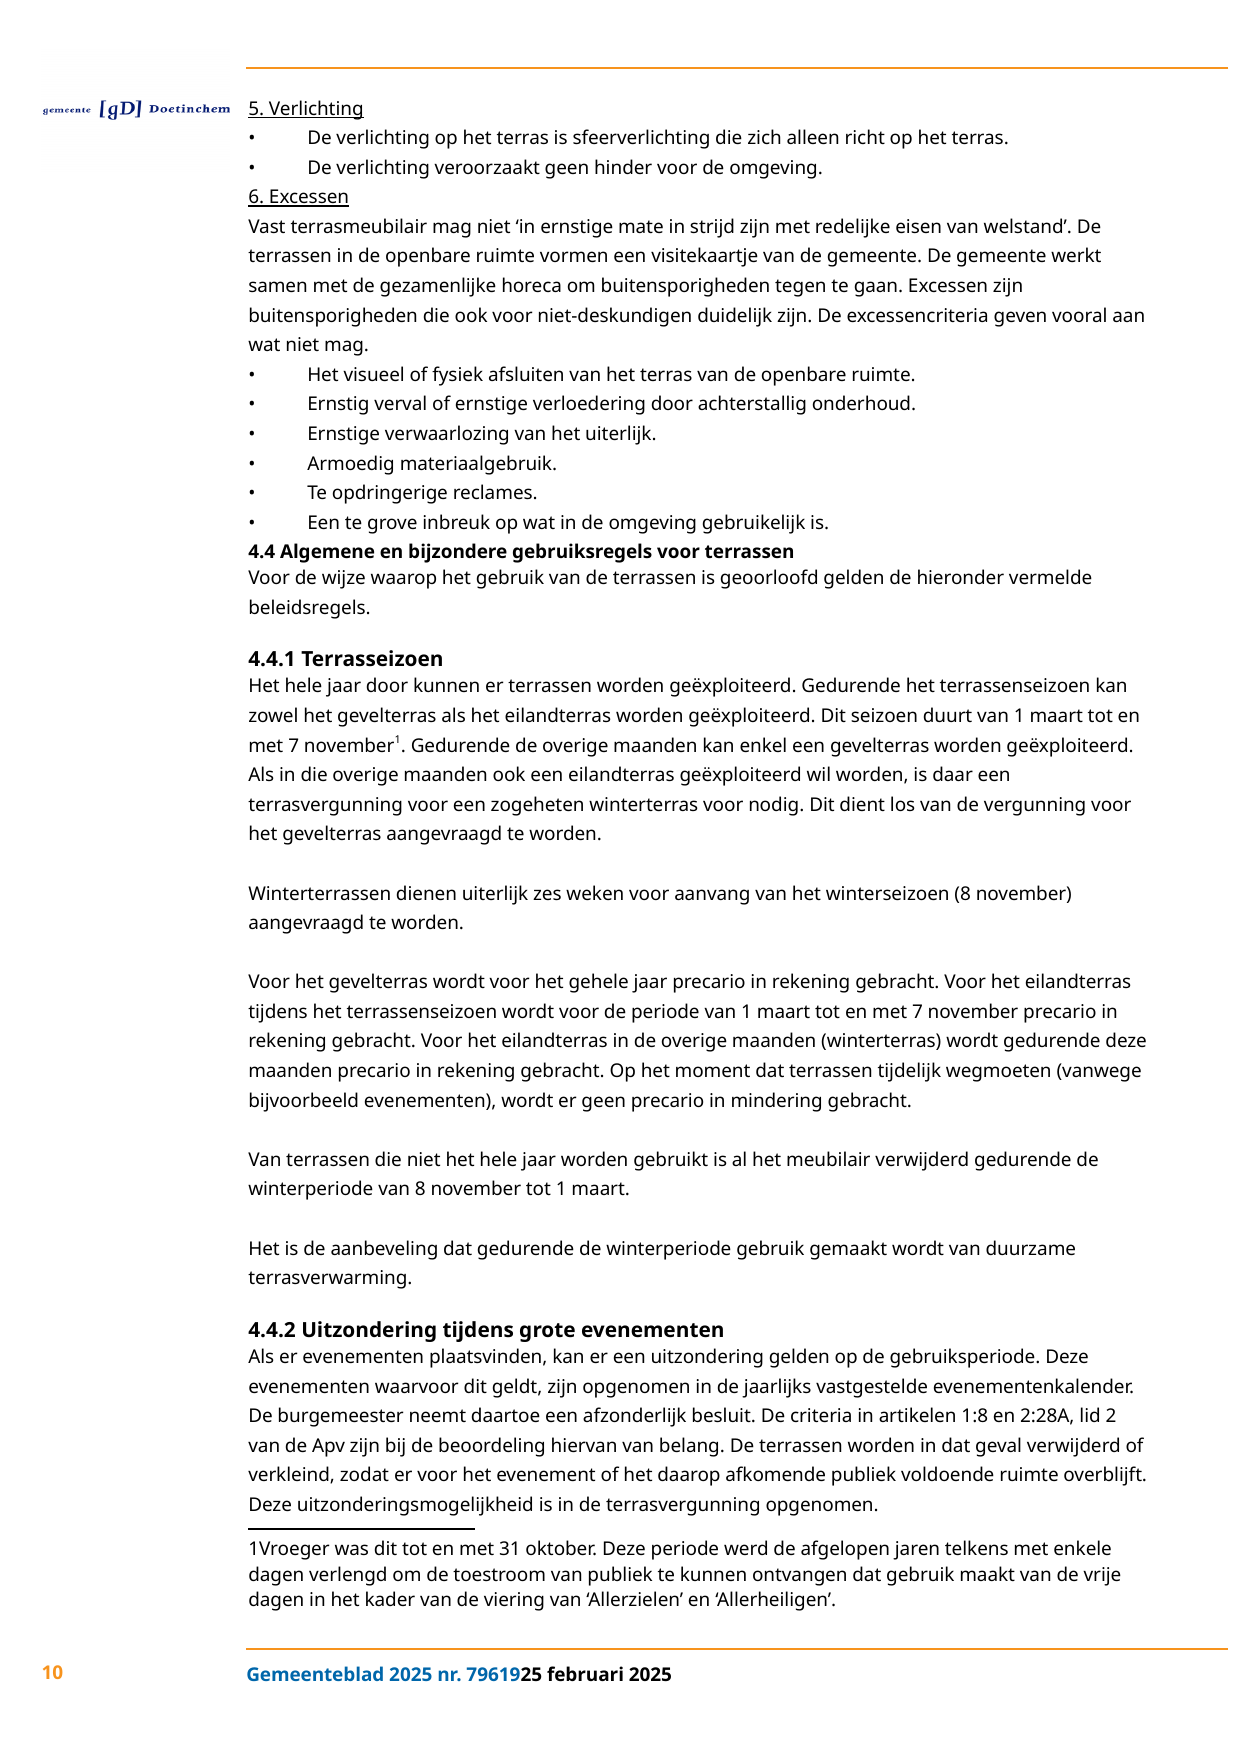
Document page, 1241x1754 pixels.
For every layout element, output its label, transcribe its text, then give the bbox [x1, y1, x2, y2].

text Voor de wijze waarop het gebruik van de terrassen is geoorloofd gelden de hieronder vermelde beleidsregels. [248, 564, 1152, 619]
list De verlichting op het terras is sfeerverlichting die zich alleen richt op het terras. [248, 124, 1152, 150]
text Het is de aanbeveling dat gedurende de winterperiode gebruik gemaakt wordt van duurzame terrasverwarming. [248, 1235, 1152, 1290]
text 4.4.1 Terrasseizoen [248, 644, 1152, 673]
list Het visueel of fysiek afsluiten van het terras van de openbare ruimte. [248, 361, 1152, 387]
text Vroeger was dit tot en met 31 oktober. Deze periode werd de afgelopen jaren telkens met enkele dagen verlengd om de toestroom van publiek te kunnen ontvangen dat gebruik maakt van de vrije dagen in het kader van de viering van ‘Allerzielen’ en ‘Allerheiligen’. [248, 1535, 1152, 1612]
text Winterterrassen dienen uiterlijk zes weken voor aanvang van het winterseizoen (8 november) aangevraagd te worden. [248, 880, 1152, 935]
text Als er evenementen plaatsvinden, kan er een uitzondering gelden op de gebruiksperiode. Deze evenementen waarvoor dit geldt, zijn opgenomen in de jaarlijks vastgestelde evenementenkalender. De burgemeester neemt daartoe een afzonderlijk besluit. De criteria in artikelen 1:8 en 2:28A, lid 2 van de Apv zijn bij de beoordeling hiervan van belang. De terrassen worden in dat geval verwijderd of verkleind, zodat er voor het evenement of het daarop afkomende publiek voldoende ruimte overblijft. Deze uitzonderingsmogelijkheid is in de terrasvergunning opgenomen. [248, 1343, 1152, 1517]
text Van terrassen die niet het hele jaar worden gebruikt is al het meubilair verwijderd gedurende de winterperiode van 8 november tot 1 maart. [248, 1146, 1152, 1201]
text Het hele jaar door kunnen er terrassen worden geëxploiteerd. Gedurende het terrassenseizoen kan zowel het gevelterras als het eilandterras worden geëxploiteerd. Dit seizoen duurt van 1 maart tot en met 7 november. Gedurende de overige maanden kan enkel een gevelterras worden geëxploiteerd. Als in die overige maanden ook een eilandterras geëxploiteerd wil worden, is daar een terrasvergunning voor een zogeheten winterterras voor nodig. Dit dient los van de vergunning voor het gevelterras aangevraagd te worden. [248, 673, 1152, 846]
list Armoedig materiaalgebruik. [248, 450, 1152, 476]
text 5. Verlichting [248, 95, 1152, 121]
text 4.4 Algemene en bijzondere gebruiksregels voor terrassen [248, 538, 1152, 564]
list Te opdringerige reclames. [248, 479, 1152, 505]
list De verlichting veroorzaakt geen hinder voor de omgeving. [248, 154, 1152, 180]
list Een te grove inbreuk op wat in de omgeving gebruikelijk is. [248, 509, 1152, 535]
text 6. Excessen [248, 183, 1152, 209]
text Voor het gevelterras wordt voor het gehele jaar precario in rekening gebracht. Voor het eilandterras tijdens het terrassenseizoen wordt voor de periode van 1 maart tot en met 7 november precario in rekening gebracht. Voor het eilandterras in de overige maanden (winterterras) wordt gedurende deze maanden precario in rekening gebracht. Op het moment dat terrassen tijdelijk wegmoeten (vanwege bijvoorbeeld evenementen), wordt er geen precario in mindering gebracht. [248, 968, 1152, 1113]
picture [41, 47, 231, 172]
list Ernstig verval of ernstige verloedering door achterstallig onderhoud. [248, 391, 1152, 416]
text Vast terrasmeubilair mag niet ‘in ernstige mate in strijd zijn met redelijke eisen van welstand’. De terrassen in de openbare ruimte vormen een visitekaartje van de gemeente. De gemeente werkt samen met de gezamenlijke horeca om buitensporigheden tegen te gaan. Excessen zijn buitensporigheden die ook voor niet-deskundigen duidelijk zijn. De excessencriteria geven vooral aan wat niet mag. [248, 213, 1152, 357]
list Ernstige verwaarlozing van het uiterlijk. [248, 420, 1152, 446]
text 4.4.2 Uitzondering tijdens grote evenementen [248, 1315, 1152, 1343]
